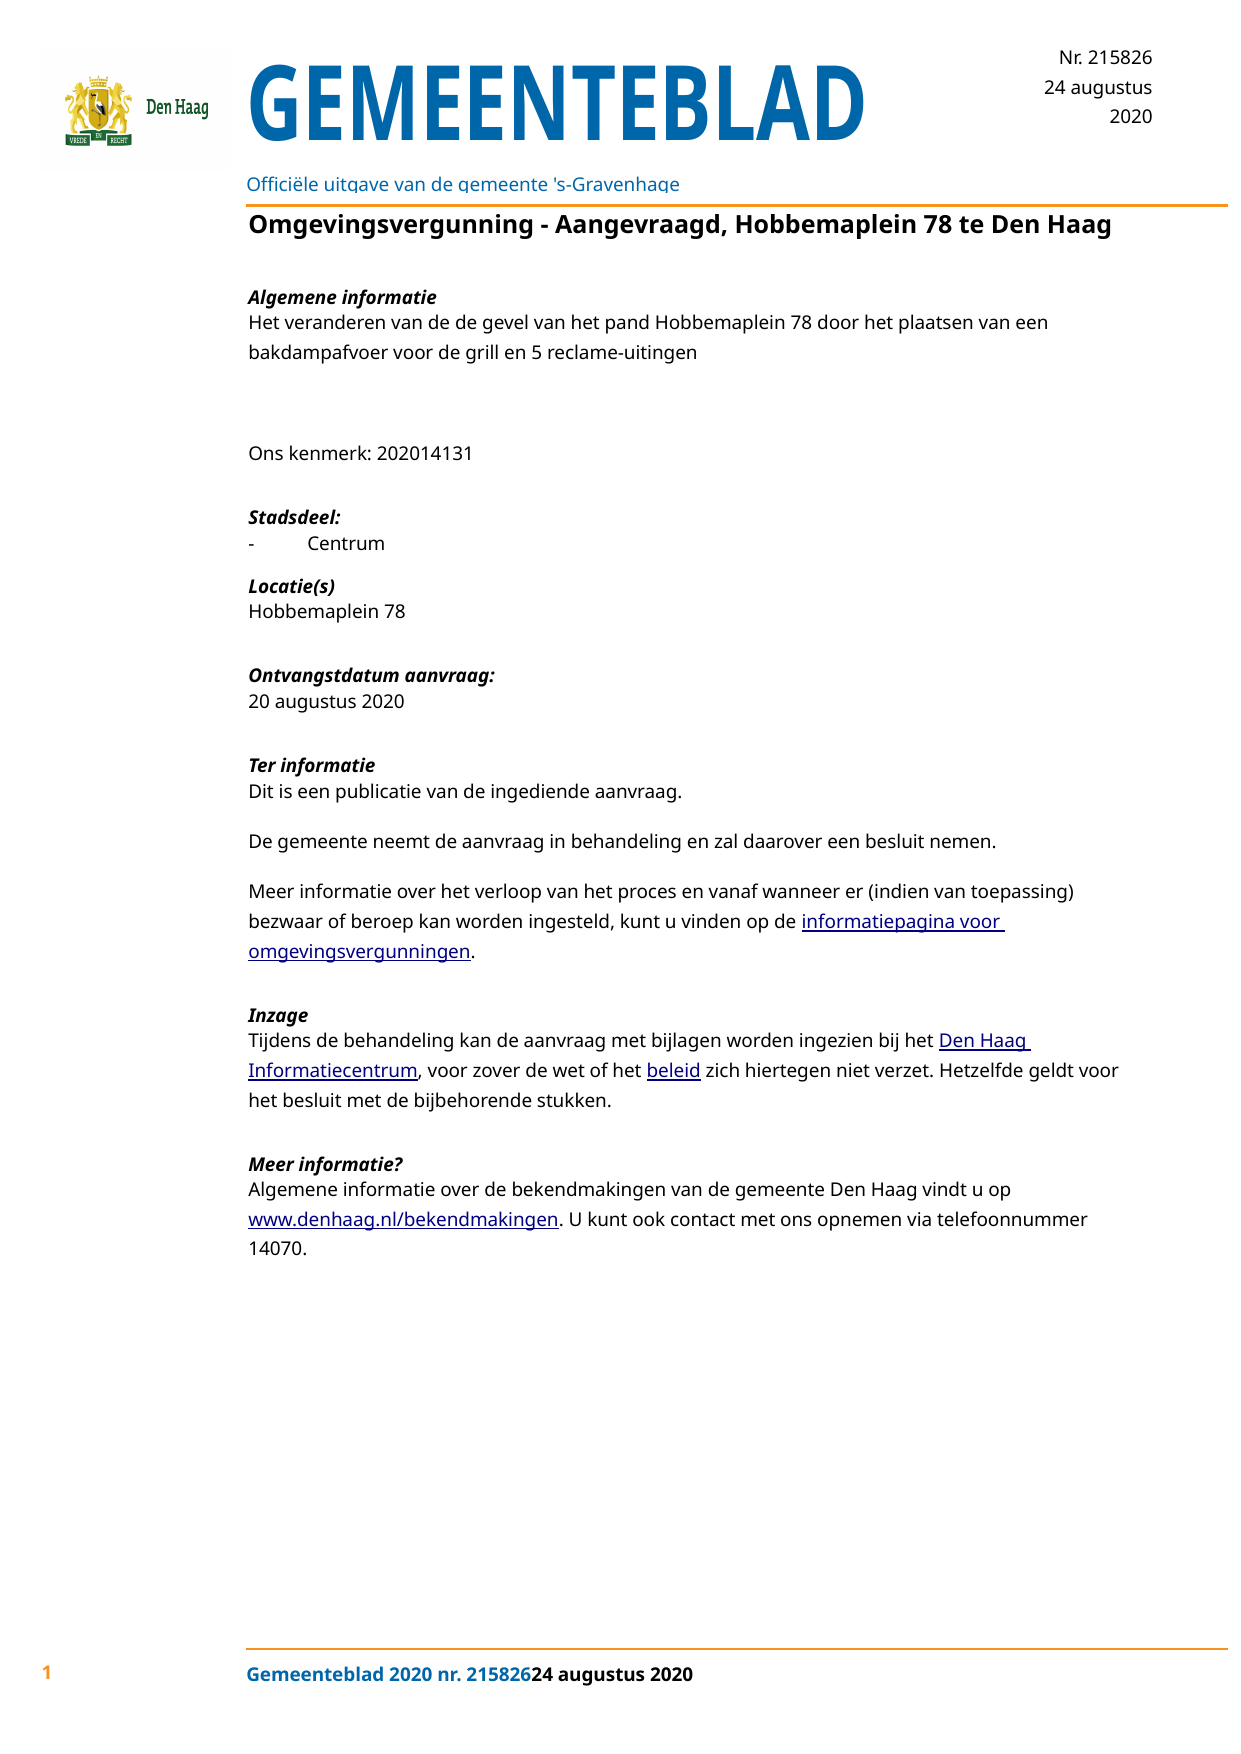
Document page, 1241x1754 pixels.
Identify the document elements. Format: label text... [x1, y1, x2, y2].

text Meer informatie over het verloop van het proces en vanaf wanneer er (indien van toepassing) bezwaar of beroep kan worden ingesteld, kunt u vinden op de informatiepagina voor omgevingsvergunningen. [248, 879, 1152, 964]
text Stadsdeel: [248, 504, 1152, 530]
text Ter informatie [248, 752, 1152, 778]
text De gemeente neemt de aanvraag in behandeling en zal daarover een besluit nemen. [248, 828, 1152, 854]
text 20 augustus 2020 [248, 688, 1152, 714]
text Ons kenmerk: 202014131 [248, 440, 1152, 466]
text Omgevingsvergunning - Aangevraagd, Hobbemaplein 78 te Den Haag [248, 207, 1152, 241]
text Locatie(s) [248, 573, 1152, 598]
text Meer informatie? [248, 1151, 1152, 1176]
text Hobbemaplein 78 [248, 598, 1152, 624]
text Tijdens de behandeling kan de aanvraag met bijlagen worden ingezien bij het Den Haag Informatiecentrum, voor zover de wet of het beleid zich hiertegen niet verzet. Hetzelfde geldt voor het besluit met de bijbehorende stukken. [248, 1028, 1152, 1112]
text Inzage [248, 1002, 1152, 1028]
text Ontvangstdatum aanvraag: [248, 662, 1152, 688]
picture [41, 47, 231, 172]
text Algemene informatie over de bekendmakingen van de gemeente Den Haag vindt u op www.denhaag.nl/bekendmakingen. U kunt ook contact met ons opnemen via telefoonnummer 14070. [248, 1176, 1152, 1261]
text Dit is een publicatie van de ingediende aanvraag. [248, 778, 1152, 804]
text Algemene informatie [248, 284, 1152, 309]
text Het veranderen van de de gevel van het pand Hobbemaplein 78 door het plaatsen van een bakdampafvoer voor de grill en 5 reclame-uitingen [248, 309, 1152, 365]
list Centrum [248, 530, 1152, 555]
